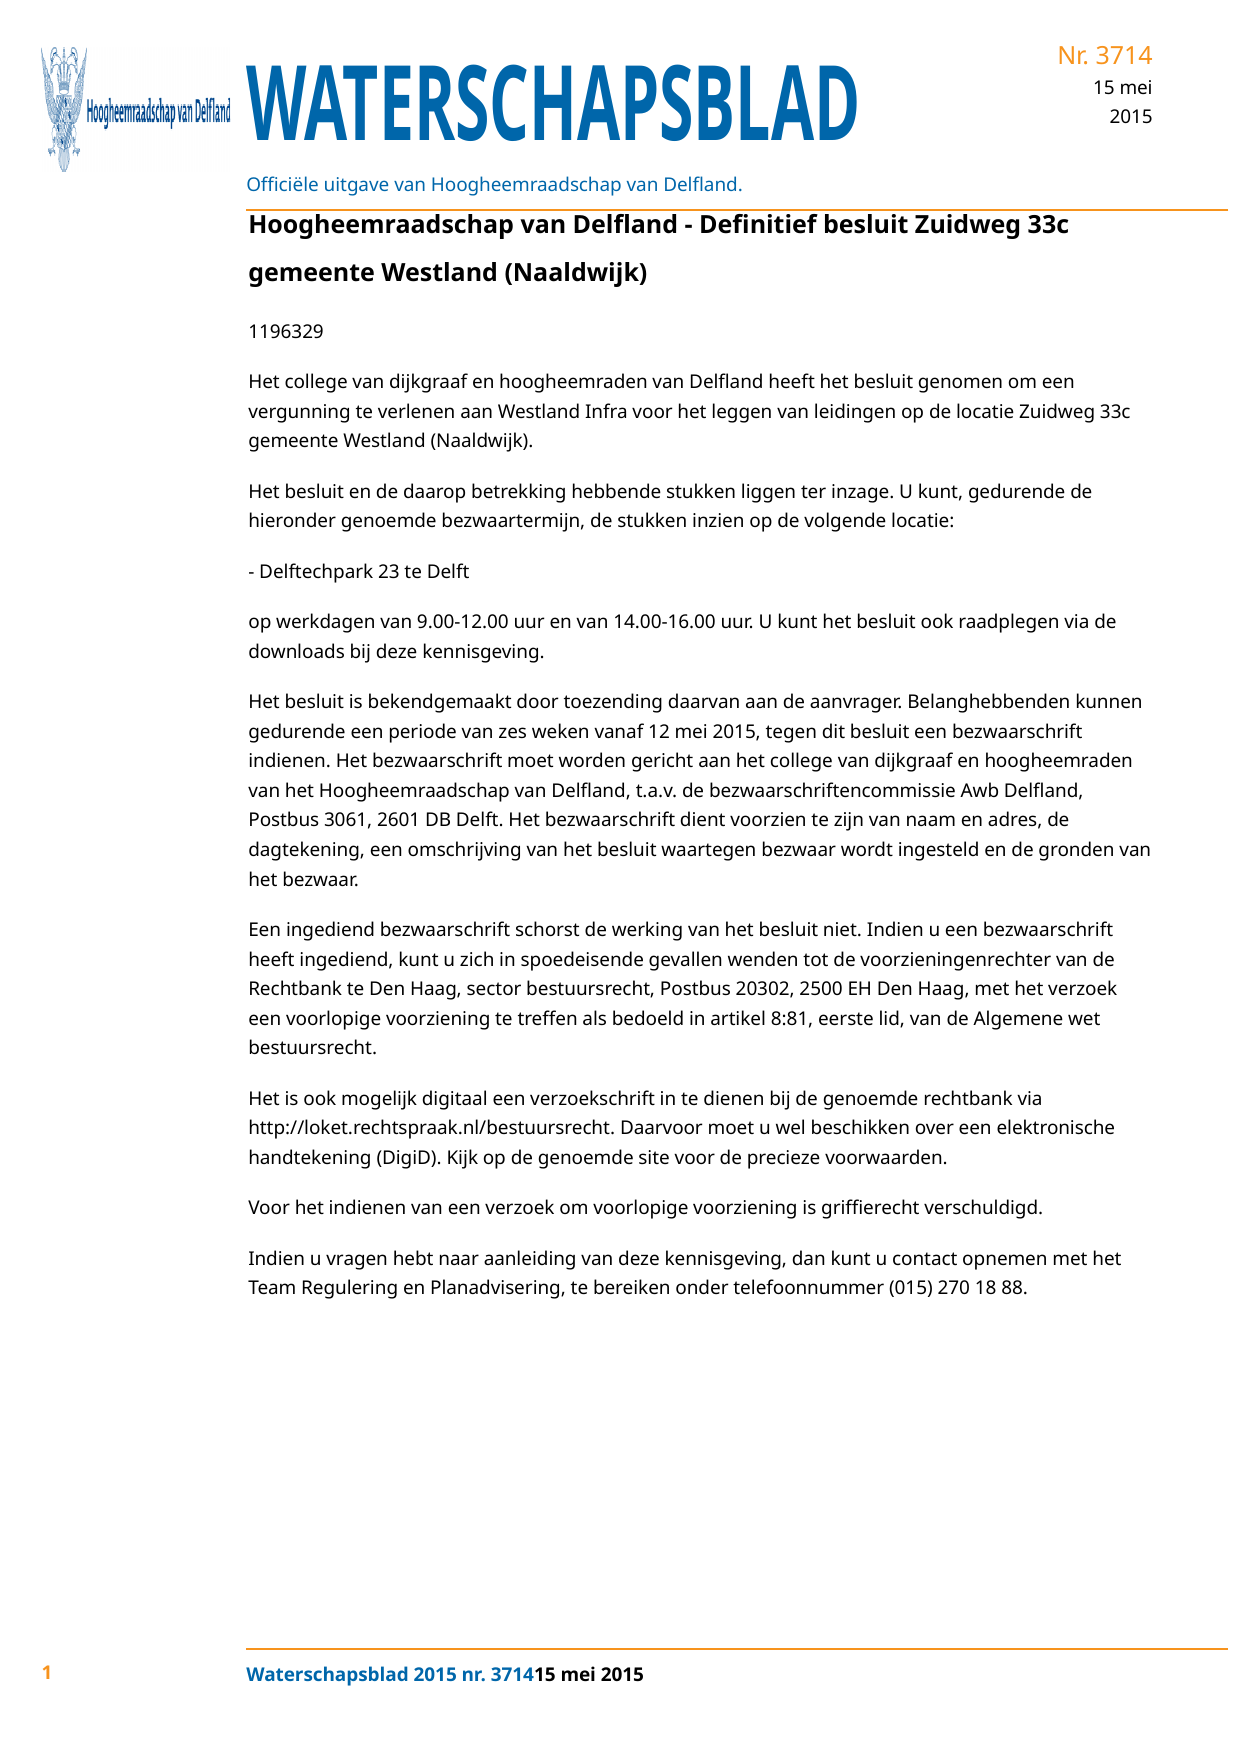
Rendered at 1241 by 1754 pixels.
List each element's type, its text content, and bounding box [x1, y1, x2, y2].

text Hoogheemraadschap van Delfland - Definitief besluit Zuidweg 33c gemeente Westland (Naaldwijk) [248, 211, 1152, 288]
text Indien u vragen hebt naar aanleiding van deze kennisgeving, dan kunt u contact opnemen met het Team Regulering en Planadvisering, te bereiken onder telefoonnummer (015) 270 18 88. [248, 1245, 1152, 1300]
text 1196329 [248, 318, 1152, 344]
text Het besluit is bekendgemaakt door toezending daarvan aan de aanvrager. Belanghebbenden kunnen gedurende een periode van zes weken vanaf 12 mei 2015, tegen dit besluit een bezwaarschrift indienen. Het bezwaarschrift moet worden gericht aan het college van dijkgraaf en hoogheemraden van het Hoogheemraadschap van Delfland, t.a.v. de bezwaarschriftencommissie Awb Delfland, Postbus 3061, 2601 DB Delft. Het bezwaarschrift dient voorzien te zijn van naam en adres, de dagtekening, een omschrijving van het besluit waartegen bezwaar wordt ingesteld en de gronden van het bezwaar. [248, 688, 1152, 892]
text Het is ook mogelijk digitaal een verzoekschrift in te dienen bij de genoemde rechtbank via http://loket.rechtspraak.nl/bestuursrecht. Daarvoor moet u wel beschikken over een elektronische handtekening (DigiD). Kijk op de genoemde site voor de precieze voorwaarden. [248, 1085, 1152, 1170]
text Het college van dijkgraaf en hoogheemraden van Delfland heeft het besluit genomen om een vergunning te verlenen aan Westland Infra voor het leggen van leidingen op de locatie Zuidweg 33c gemeente Westland (Naaldwijk). [248, 368, 1152, 453]
text - Delftechpark 23 te Delft [248, 558, 1152, 584]
picture [41, 47, 231, 172]
text op werkdagen van 9.00-12.00 uur en van 14.00-16.00 uur. U kunt het besluit ook raadplegen via de downloads bij deze kennisgeving. [248, 608, 1152, 664]
text Een ingediend bezwaarschrift schorst de werking van het besluit niet. Indien u een bezwaarschrift heeft ingediend, kunt u zich in spoedeisende gevallen wenden tot de voorzieningenrechter van de Rechtbank te Den Haag, sector bestuursrecht, Postbus 20302, 2500 EH Den Haag, met het verzoek een voorlopige voorziening te treffen als bedoeld in artikel 8:81, eerste lid, van de Algemene wet bestuursrecht. [248, 916, 1152, 1060]
text Het besluit en de daarop betrekking hebbende stukken liggen ter inzage. U kunt, gedurende de hieronder genoemde bezwaartermijn, de stukken inzien op de volgende locatie: [248, 478, 1152, 533]
text Voor het indienen van een verzoek om voorlopige voorziening is griffierecht verschuldigd. [248, 1194, 1152, 1220]
